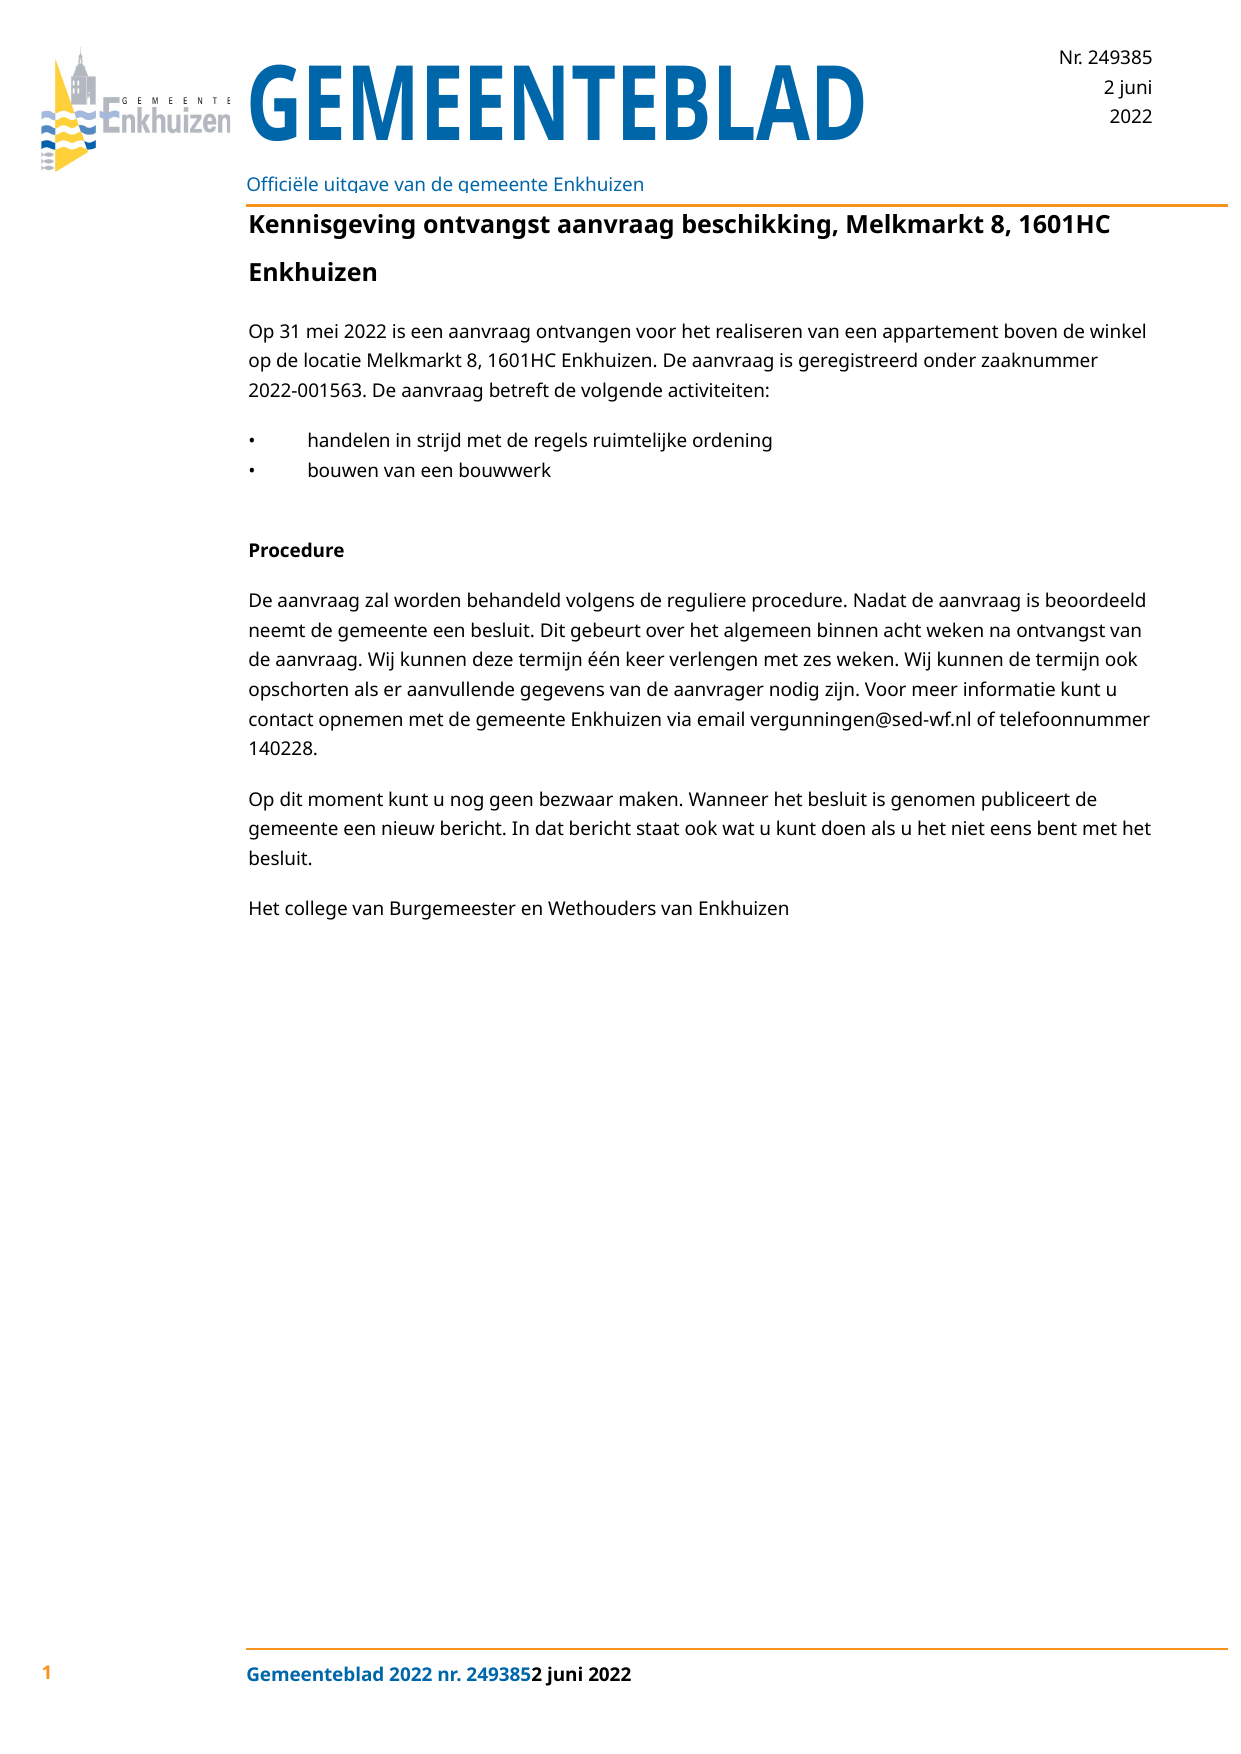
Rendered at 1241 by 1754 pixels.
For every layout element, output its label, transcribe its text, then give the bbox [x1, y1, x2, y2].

list bouwen van een bouwwerk [248, 457, 1152, 483]
text Kennisgeving ontvangst aanvraag beschikking, Melkmarkt 8, 1601HC Enkhuizen [248, 207, 1152, 288]
text Procedure [248, 537, 1152, 563]
text De aanvraag zal worden behandeld volgens de reguliere procedure. Nadat de aanvraag is beoordeeld neemt de gemeente een besluit. Dit gebeurt over het algemeen binnen acht weken na ontvangst van de aanvraag. Wij kunnen deze termijn één keer verlengen met zes weken. Wij kunnen de termijn ook opschorten als er aanvullende gegevens van de aanvrager nodig zijn. Voor meer informatie kunt u contact opnemen met de gemeente Enkhuizen via email vergunningen@sed-wf.nl of telefoonnummer 140228. [248, 587, 1152, 761]
text Op 31 mei 2022 is een aanvraag ontvangen voor het realiseren van een appartement boven de winkel op de locatie Melkmarkt 8, 1601HC Enkhuizen. De aanvraag is geregistreerd onder zaaknummer 2022-001563. De aanvraag betreft de volgende activiteiten: [248, 318, 1152, 403]
list handelen in strijd met de regels ruimtelijke ordening [248, 427, 1152, 453]
text Het college van Burgemeester en Wethouders van Enkhuizen [248, 895, 1152, 921]
text Op dit moment kunt u nog geen bezwaar maken. Wanneer het besluit is genomen publiceert de gemeente een nieuw bericht. In dat bericht staat ook wat u kunt doen als u het niet eens bent met het besluit. [248, 786, 1152, 871]
picture [41, 47, 231, 172]
